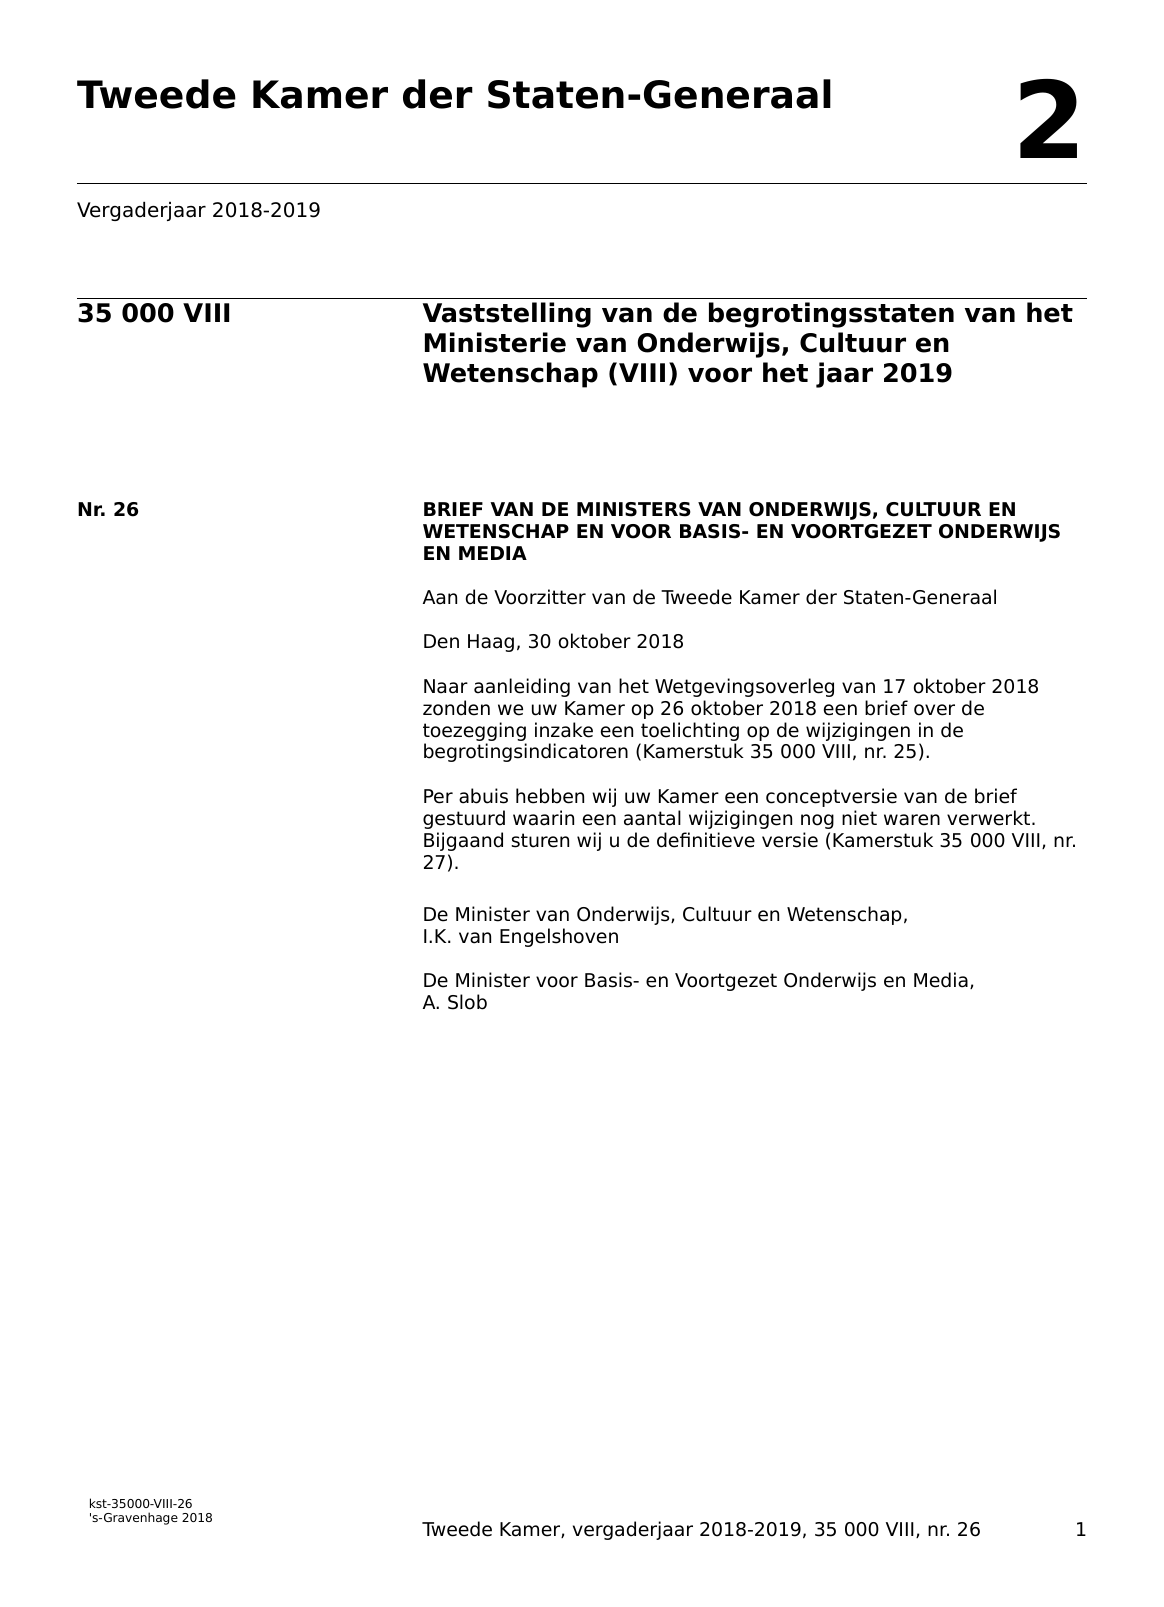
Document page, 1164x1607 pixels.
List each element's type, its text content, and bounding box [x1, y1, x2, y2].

text De Minister voor Basis- en Voortgezet Onderwijs en Media, A. Slob [422, 970, 1087, 1014]
text Per abuis hebben wij uw Kamer een conceptversie van de brief gestuurd waarin een aantal wijzigingen nog niet waren verwerkt. Bijgaand sturen wij u de definitieve versie (Kamerstuk 35 000 VIII, nr. 27). [422, 786, 1087, 873]
subtitle Nr. 26 BRIEF VAN DE MINISTERS VAN ONDERWIJS, CULTUUR EN WETENSCHAP EN VOOR BASIS- EN VOORTGEZET ONDERWIJS EN MEDIA [77, 499, 1087, 565]
text De Minister van Onderwijs, Cultuur en Wetenschap, I.K. van Engelshoven [422, 903, 1087, 947]
text Den Haag, 30 oktober 2018 [422, 631, 1087, 653]
subtitle 35 000 VIII Vaststelling van de begrotingsstaten van het Ministerie van Onderwijs, Cultuur en Wetenschap (VIII) voor het jaar 2019 [77, 299, 1087, 388]
text Aan de Voorzitter van de Tweede Kamer der Staten-Generaal [422, 587, 1087, 609]
table_header Tweede Kamer der Staten-Generaal [77, 59, 886, 183]
text 's-Gravenhage 2018 [88, 1511, 323, 1525]
text Naar aanleiding van het Wetgevingsoverleg van 17 oktober 2018 zonden we uw Kamer op 26 oktober 2018 een brief over de toezegging inzake een toelichting op de wijzigingen in de begrotingsindicatoren (Kamerstuk 35 000 VIII, nr. 25). [422, 676, 1087, 763]
text kst-35000-VIII-26 [88, 1497, 323, 1511]
table_header 2 [886, 59, 1087, 183]
table_cell Vergaderjaar 2018-2019 [77, 184, 1087, 298]
